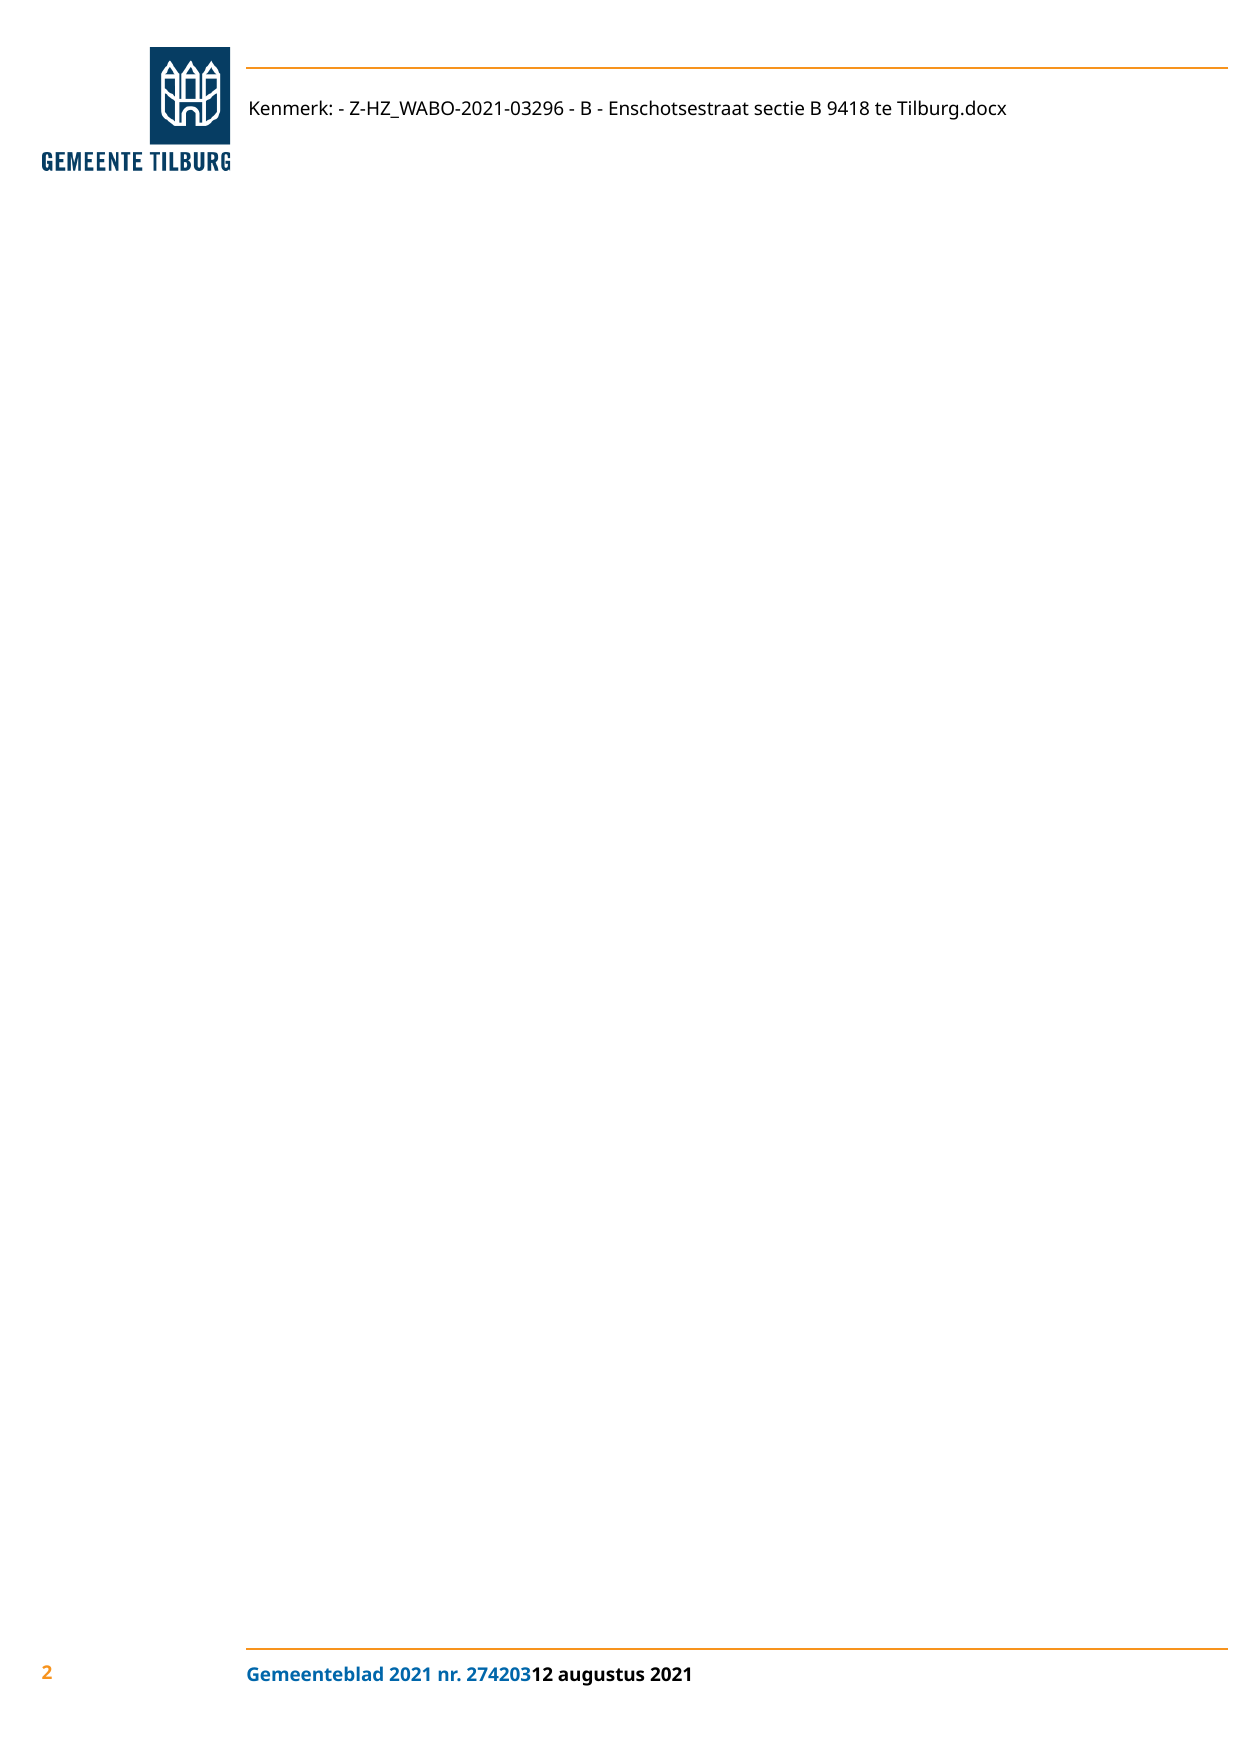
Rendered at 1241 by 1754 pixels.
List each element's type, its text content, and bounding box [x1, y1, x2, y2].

picture [41, 47, 231, 172]
text Kenmerk: - Z-HZ_WABO-2021-03296 - B - Enschotsestraat sectie B 9418 te Tilburg.docx [248, 95, 1152, 121]
